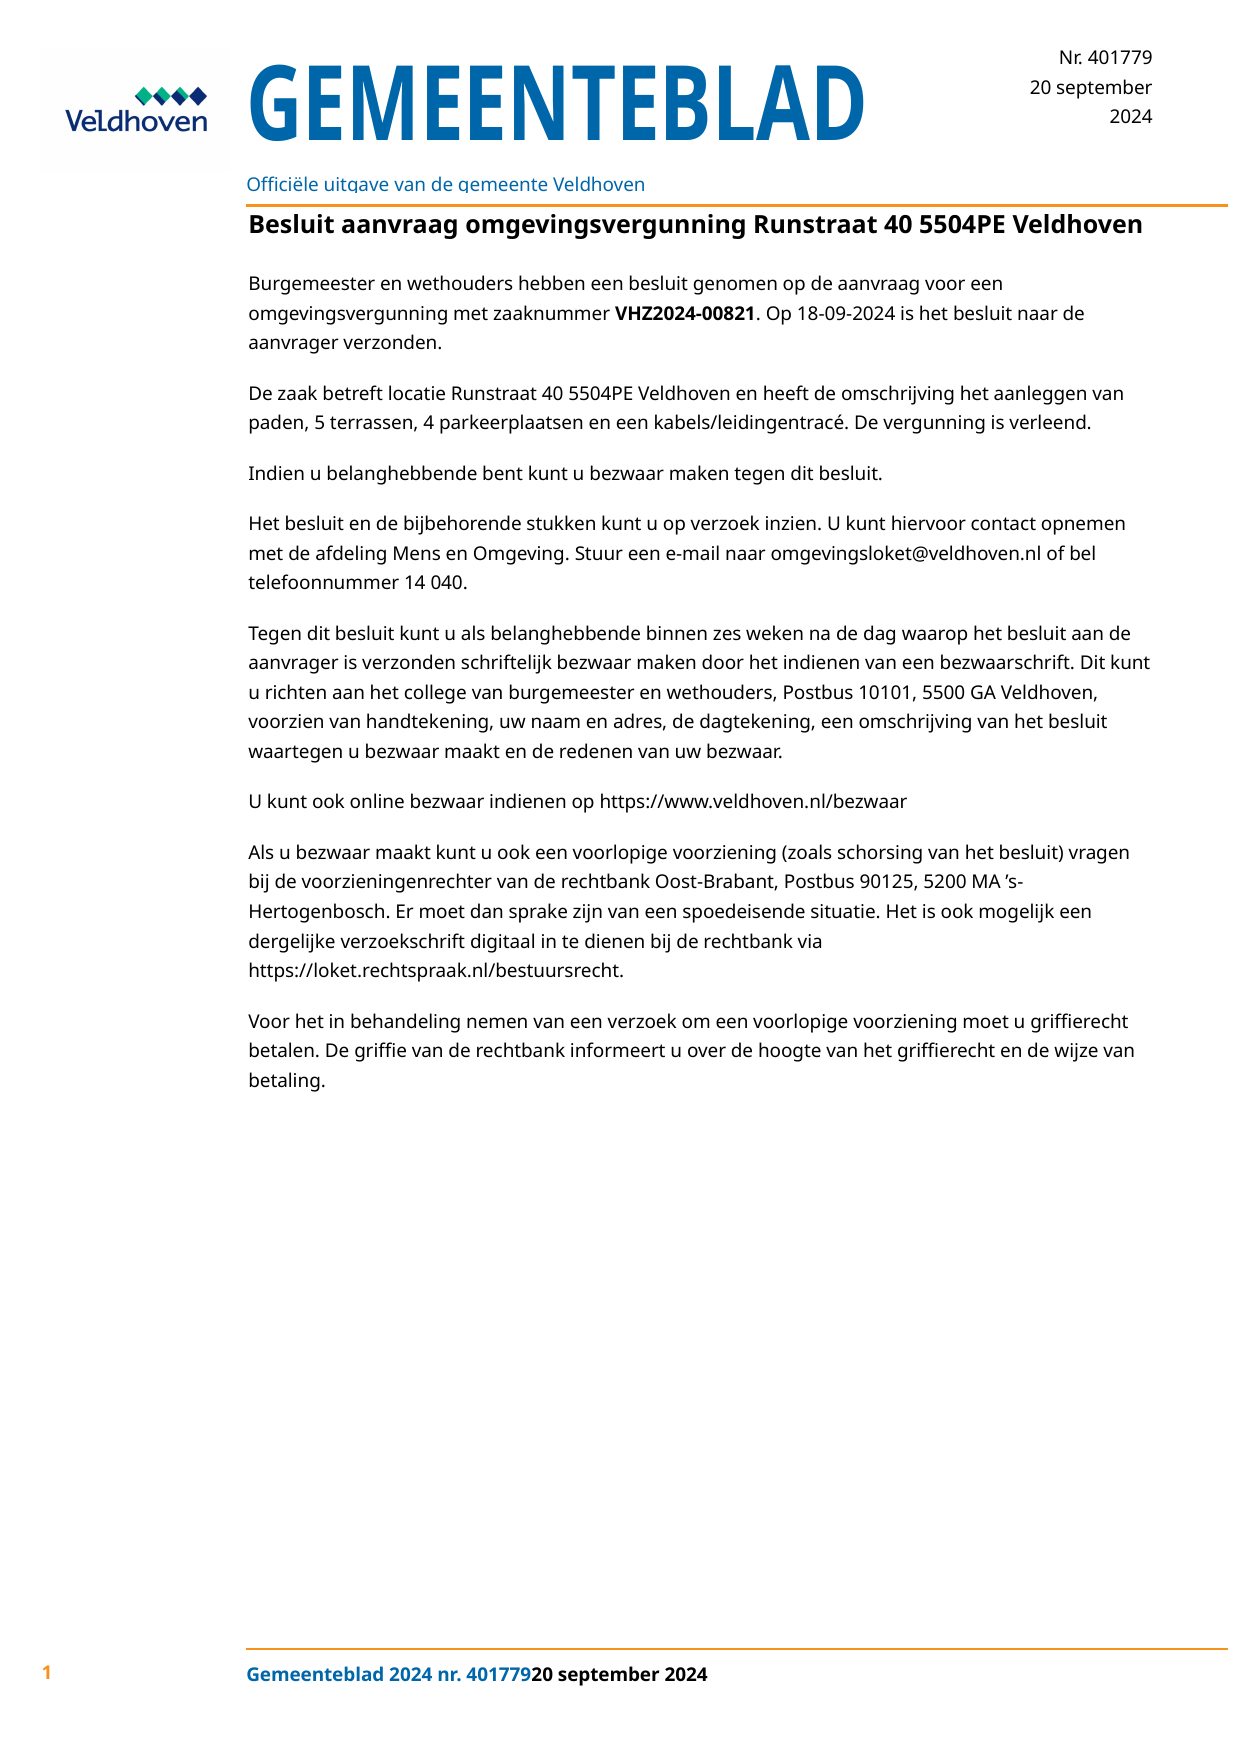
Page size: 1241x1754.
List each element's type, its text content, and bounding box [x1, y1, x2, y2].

text Voor het in behandeling nemen van een verzoek om een voorlopige voorziening moet u griffierecht betalen. De griffie van de rechtbank informeert u over de hoogte van het griffierecht en de wijze van betaling. [248, 1008, 1152, 1093]
text Tegen dit besluit kunt u als belanghebbende binnen zes weken na de dag waarop het besluit aan de aanvrager is verzonden schriftelijk bezwaar maken door het indienen van een bezwaarschrift. Dit kunt u richten aan het college van burgemeester en wethouders, Postbus 10101, 5500 GA Veldhoven, voorzien van handtekening, uw naam en adres, de dagtekening, een omschrijving van het besluit waartegen u bezwaar maakt en de redenen van uw bezwaar. [248, 620, 1152, 764]
text Besluit aanvraag omgevingsvergunning Runstraat 40 5504PE Veldhoven [248, 207, 1152, 241]
text Burgemeester en wethouders hebben een besluit genomen op de aanvraag voor een omgevingsvergunning met zaaknummer VHZ2024-00821. Op 18-09-2024 is het besluit naar de aanvrager verzonden. [248, 270, 1152, 355]
text De zaak betreft locatie Runstraat 40 5504PE Veldhoven en heeft de omschrijving het aanleggen van paden, 5 terrassen, 4 parkeerplaatsen en een kabels/leidingentracé. De vergunning is verleend. [248, 380, 1152, 435]
text Indien u belanghebbende bent kunt u bezwaar maken tegen dit besluit. [248, 460, 1152, 486]
text Als u bezwaar maakt kunt u ook een voorlopige voorziening (zoals schorsing van het besluit) vragen bij de voorzieningenrechter van de rechtbank Oost-Brabant, Postbus 90125, 5200 MA ’s-Hertogenbosch. Er moet dan sprake zijn van een spoedeisende situatie. Het is ook mogelijk een dergelijke verzoekschrift digitaal in te dienen bij de rechtbank via https://loket.rechtspraak.nl/bestuursrecht. [248, 839, 1152, 983]
text Het besluit en de bijbehorende stukken kunt u op verzoek inzien. U kunt hiervoor contact opnemen met de afdeling Mens en Omgeving. Stuur een e-mail naar omgevingsloket@veldhoven.nl of bel telefoonnummer 14 040. [248, 510, 1152, 595]
text U kunt ook online bezwaar indienen op https://www.veldhoven.nl/bezwaar [248, 789, 1152, 814]
picture [41, 47, 231, 172]
